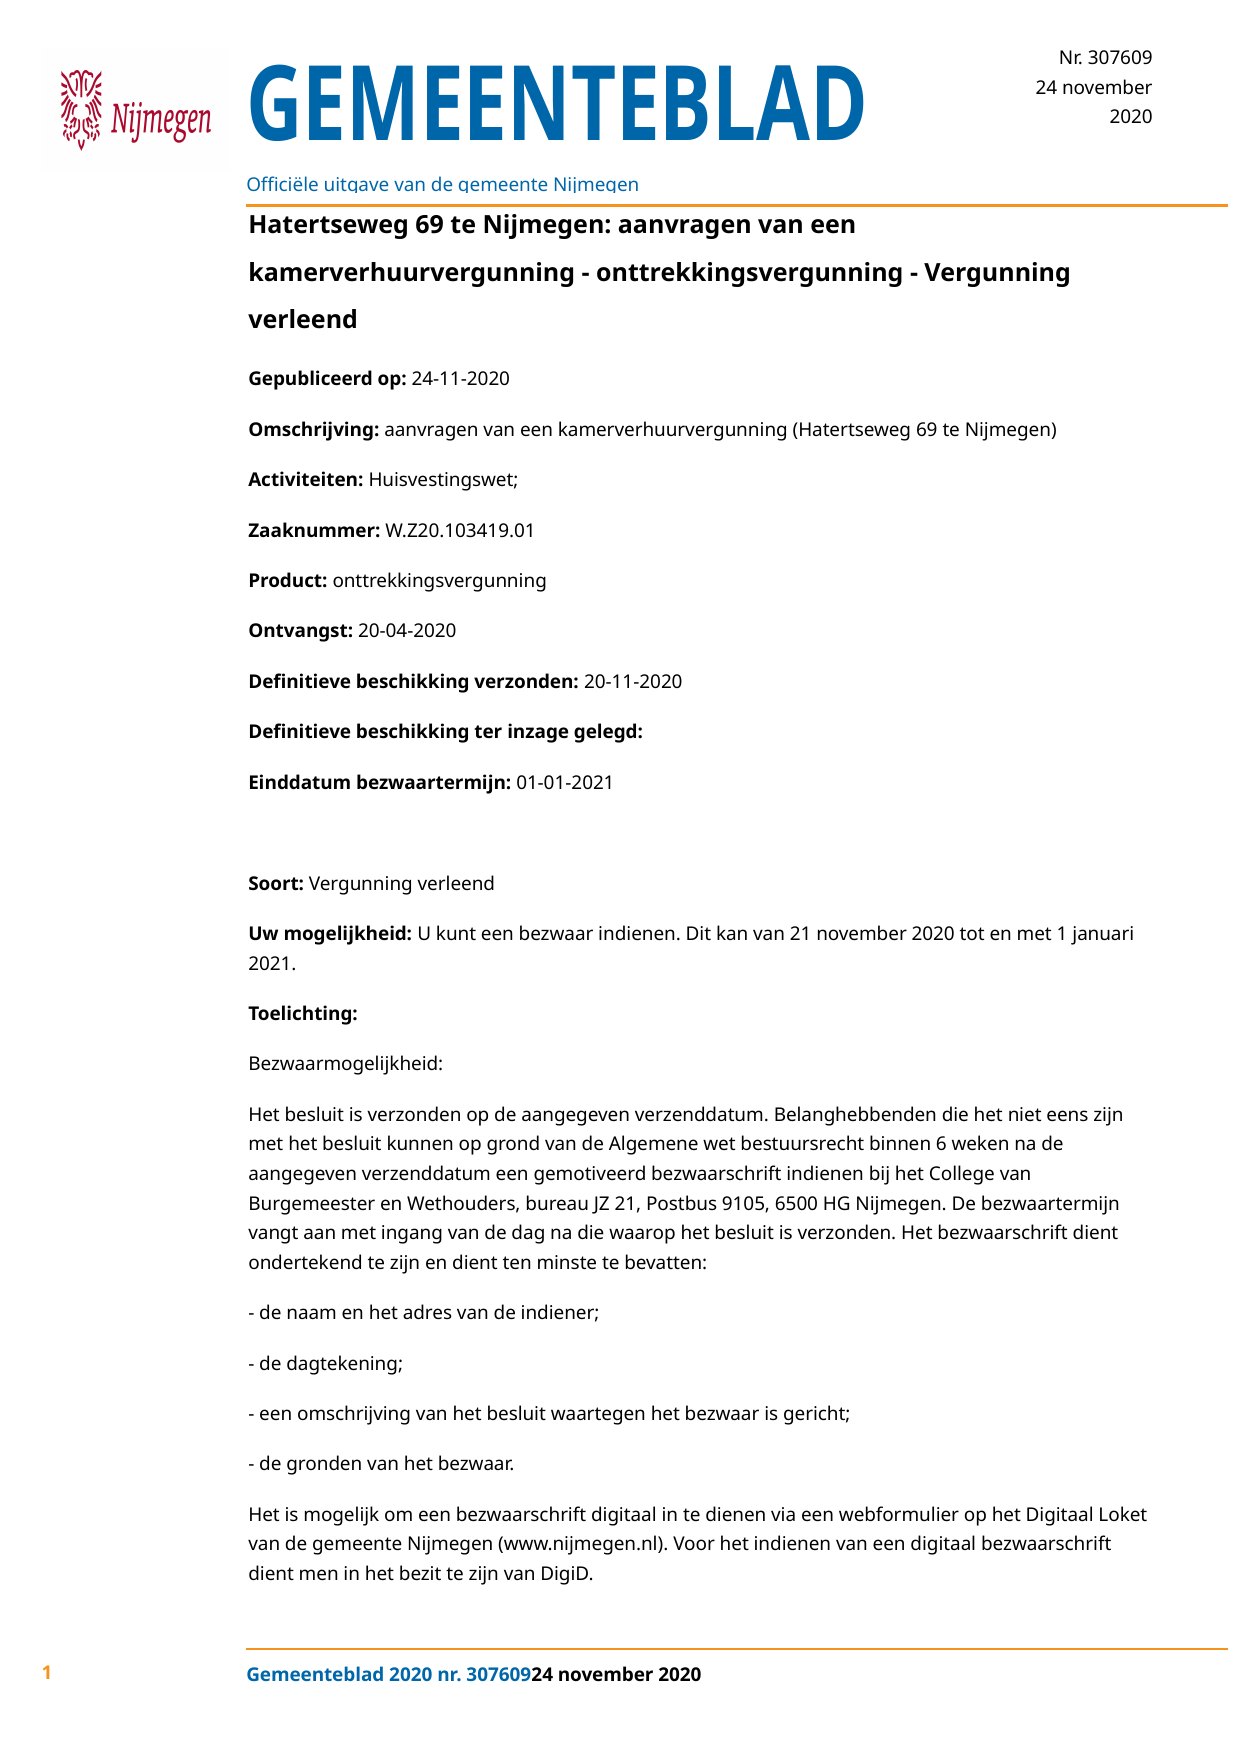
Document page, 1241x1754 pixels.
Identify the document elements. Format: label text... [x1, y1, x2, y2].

text - de dagtekening; [248, 1350, 1152, 1375]
picture [41, 47, 231, 172]
text Definitieve beschikking ter inzage gelegd: [248, 718, 1152, 744]
text Definitieve beschikking verzonden: 20-11-2020 [248, 668, 1152, 694]
text Activiteiten: Huisvestingswet; [248, 466, 1152, 492]
text Gepubliceerd op: 24-11-2020 [248, 366, 1152, 391]
text Zaaknummer: W.Z20.103419.01 [248, 517, 1152, 542]
text Einddatum bezwaartermijn: 01-01-2021 [248, 769, 1152, 794]
text Het is mogelijk om een bezwaarschrift digitaal in te dienen via een webformulier op het Digitaal Loket van de gemeente Nijmegen (www.nijmegen.nl). Voor het indienen van een digitaal bezwaarschrift dient men in het bezit te zijn van DigiD. [248, 1501, 1152, 1586]
text Hatertseweg 69 te Nijmegen: aanvragen van een kamerverhuurvergunning - onttrekkingsvergunning - Vergunning verleend [248, 207, 1152, 336]
text Toelichting: [248, 1000, 1152, 1026]
text Uw mogelijkheid: U kunt een bezwaar indienen. Dit kan van 21 november 2020 tot en met 1 januari 2021. [248, 920, 1152, 975]
text Soort: Vergunning verleend [248, 870, 1152, 895]
text - een omschrijving van het besluit waartegen het bezwaar is gericht; [248, 1400, 1152, 1426]
text Omschrijving: aanvragen van een kamerverhuurvergunning (Hatertseweg 69 te Nijmegen) [248, 416, 1152, 442]
text Bezwaarmogelijkheid: [248, 1051, 1152, 1076]
text Product: onttrekkingsvergunning [248, 567, 1152, 593]
text - de gronden van het bezwaar. [248, 1451, 1152, 1476]
text Ontvangst: 20-04-2020 [248, 618, 1152, 643]
text - de naam en het adres van de indiener; [248, 1299, 1152, 1325]
text Het besluit is verzonden op de aangegeven verzenddatum. Belanghebbenden die het niet eens zijn met het besluit kunnen op grond van de Algemene wet bestuursrecht binnen 6 weken na de aangegeven verzenddatum een gemotiveerd bezwaarschrift indienen bij het College van Burgemeester en Wethouders, bureau JZ 21, Postbus 9105, 6500 HG Nijmegen. De bezwaartermijn vangt aan met ingang van de dag na die waarop het besluit is verzonden. Het bezwaarschrift dient ondertekend te zijn en dient ten minste te bevatten: [248, 1101, 1152, 1274]
